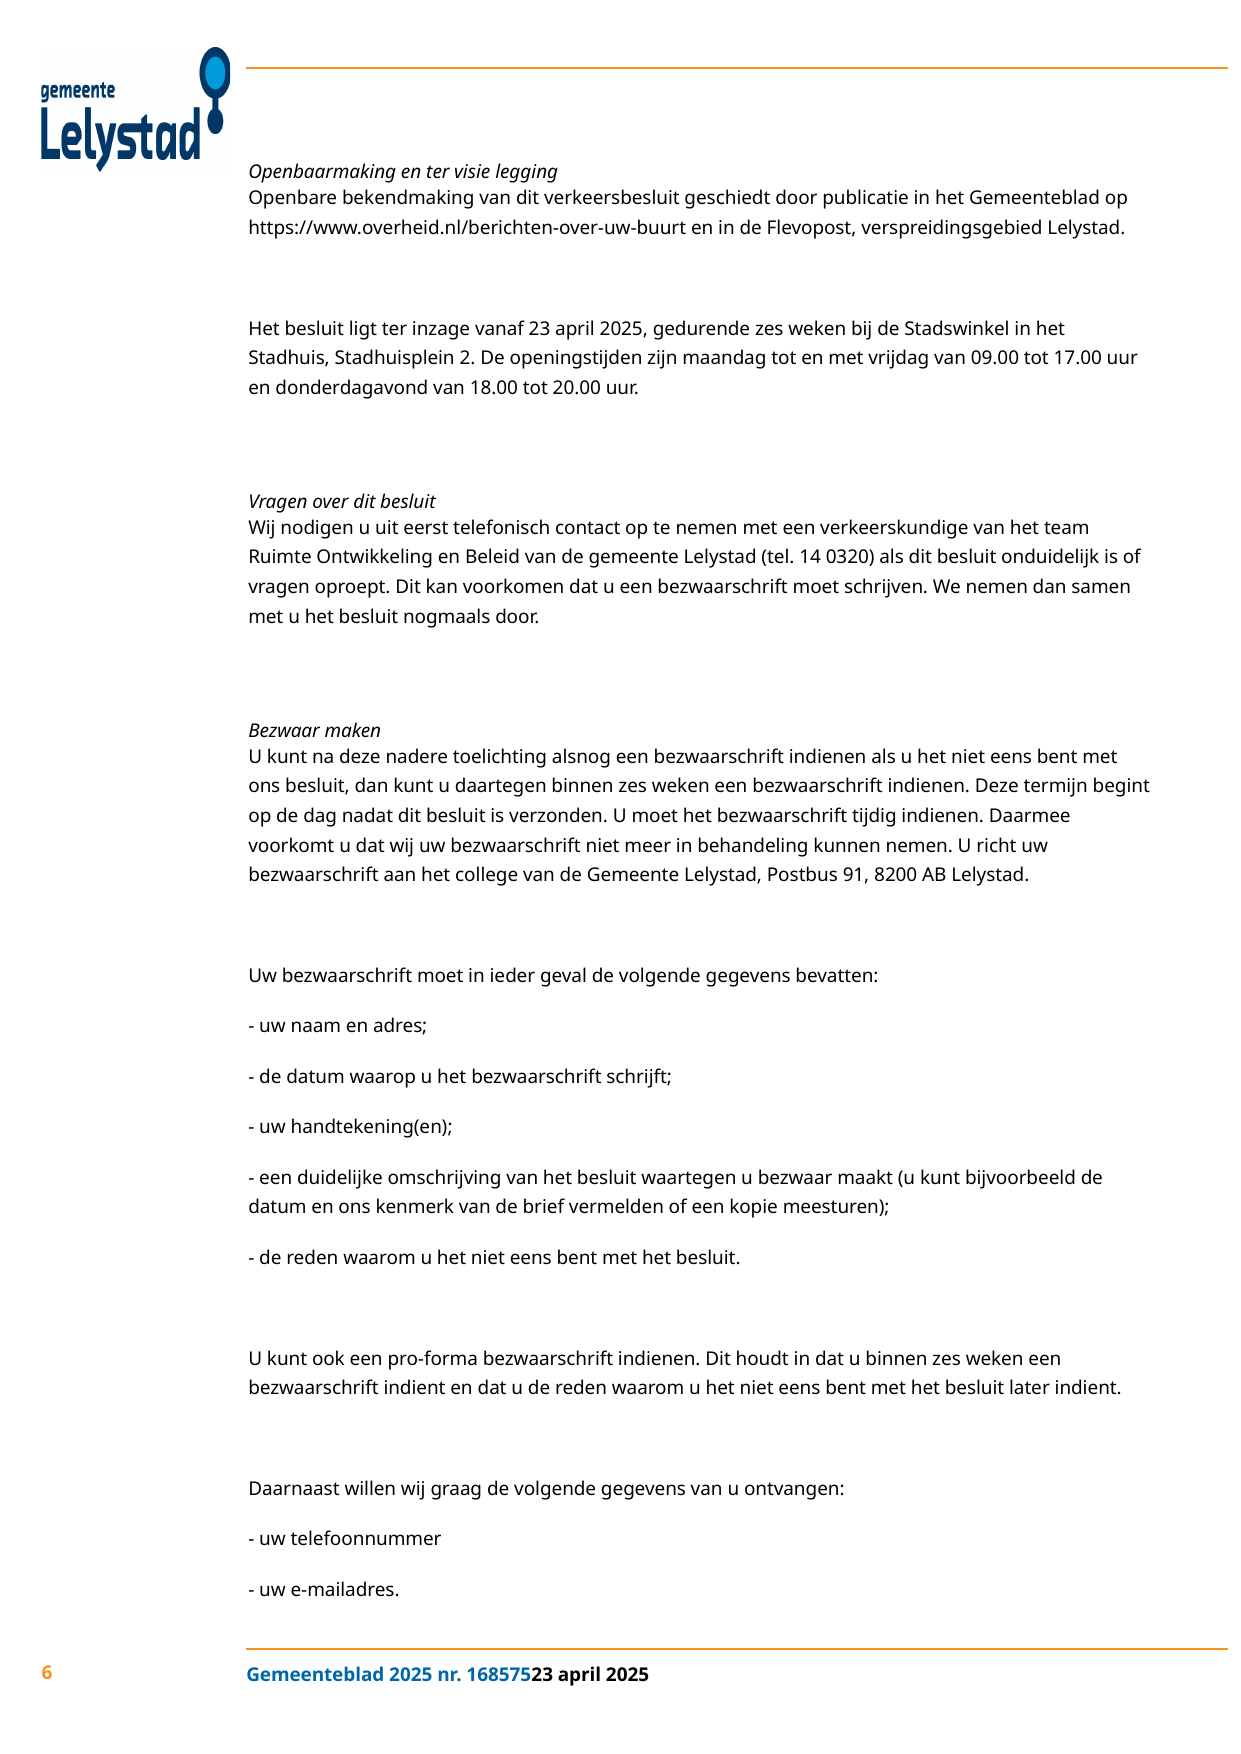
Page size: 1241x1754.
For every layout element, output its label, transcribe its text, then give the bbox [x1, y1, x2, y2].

text Openbaarmaking en ter visie legging [248, 159, 1152, 184]
text Openbare bekendmaking van dit verkeersbesluit geschiedt door publicatie in het Gemeenteblad op https://www.overheid.nl/berichten-over-uw-buurt en in de Flevopost, verspreidingsgebied Lelystad. [248, 184, 1152, 240]
text Bezwaar maken [248, 717, 1152, 743]
picture [41, 47, 231, 172]
text - uw e-mailadres. [248, 1576, 1152, 1602]
text U kunt ook een pro-forma bezwaarschrift indienen. Dit houdt in dat u binnen zes weken een bezwaarschrift indient en dat u de reden waarom u het niet eens bent met het besluit later indient. [248, 1345, 1152, 1400]
text - de datum waarop u het bezwaarschrift schrijft; [248, 1063, 1152, 1089]
text - een duidelijke omschrijving van het besluit waartegen u bezwaar maakt (u kunt bijvoorbeeld de datum en ons kenmerk van de brief vermelden of een kopie meesturen); [248, 1164, 1152, 1219]
text - de reden waarom u het niet eens bent met het besluit. [248, 1244, 1152, 1269]
text - uw handtekening(en); [248, 1113, 1152, 1139]
text Uw bezwaarschrift moet in ieder geval de volgende gegevens bevatten: [248, 962, 1152, 988]
text - uw telefoonnummer [248, 1526, 1152, 1551]
text Vragen over dit besluit [248, 488, 1152, 514]
text Wij nodigen u uit eerst telefonisch contact op te nemen met een verkeerskundige van het team Ruimte Ontwikkeling en Beleid van de gemeente Lelystad (tel. 14 0320) als dit besluit onduidelijk is of vragen oproept. Dit kan voorkomen dat u een bezwaarschrift moet schrijven. We nemen dan samen met u het besluit nogmaals door. [248, 514, 1152, 629]
text Het besluit ligt ter inzage vanaf 23 april 2025, gedurende zes weken bij de Stadswinkel in het Stadhuis, Stadhuisplein 2. De openingstijden zijn maandag tot en met vrijdag van 09.00 tot 17.00 uur en donderdagavond van 18.00 tot 20.00 uur. [248, 315, 1152, 400]
text - uw naam en adres; [248, 1013, 1152, 1038]
text U kunt na deze nadere toelichting alsnog een bezwaarschrift indienen als u het niet eens bent met ons besluit, dan kunt u daartegen binnen zes weken een bezwaarschrift indienen. Deze termijn begint op de dag nadat dit besluit is verzonden. U moet het bezwaarschrift tijdig indienen. Daarmee voorkomt u dat wij uw bezwaarschrift niet meer in behandeling kunnen nemen. U richt uw bezwaarschrift aan het college van de Gemeente Lelystad, Postbus 91, 8200 AB Lelystad. [248, 743, 1152, 887]
text Daarnaast willen wij graag de volgende gegevens van u ontvangen: [248, 1475, 1152, 1501]
